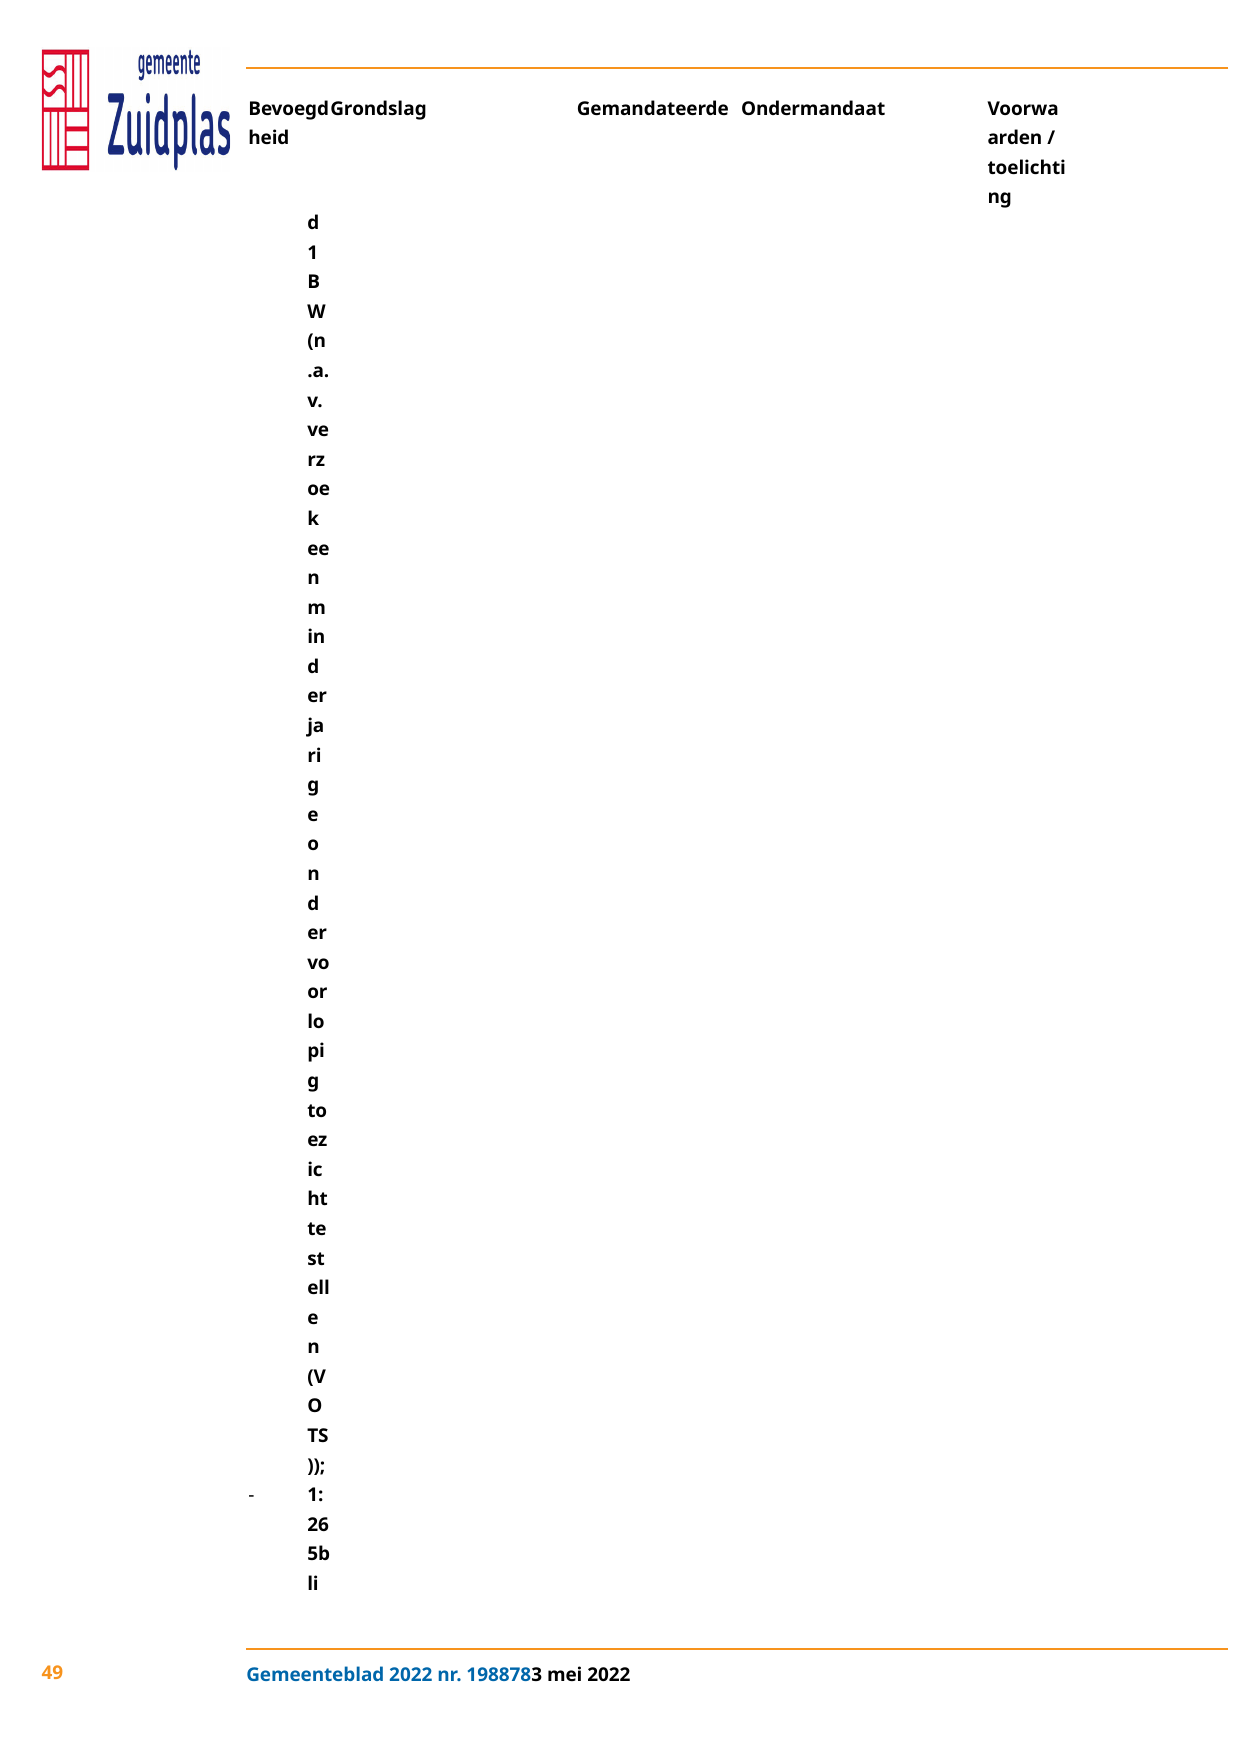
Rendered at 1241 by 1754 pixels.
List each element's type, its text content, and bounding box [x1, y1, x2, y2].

table_header Voorwaarden / toelichting [987, 95, 1069, 209]
table_header Ondermandaat [741, 95, 987, 209]
table_cell [659, 209, 823, 1596]
table_cell [823, 209, 1152, 1596]
table_header Grondslag [330, 95, 577, 209]
table_cell [330, 209, 494, 1596]
table_cell [494, 209, 659, 1596]
table_cell d 1 BW (n.a.v. verzoek een minderjarige onder voorlopig toezicht te stellen (VOTS)); 1:265b li [248, 209, 330, 1596]
table_header Bevoegdheid [248, 95, 330, 209]
table_header [1069, 95, 1152, 209]
picture [41, 47, 231, 172]
table_header Gemandateerde [577, 95, 741, 209]
